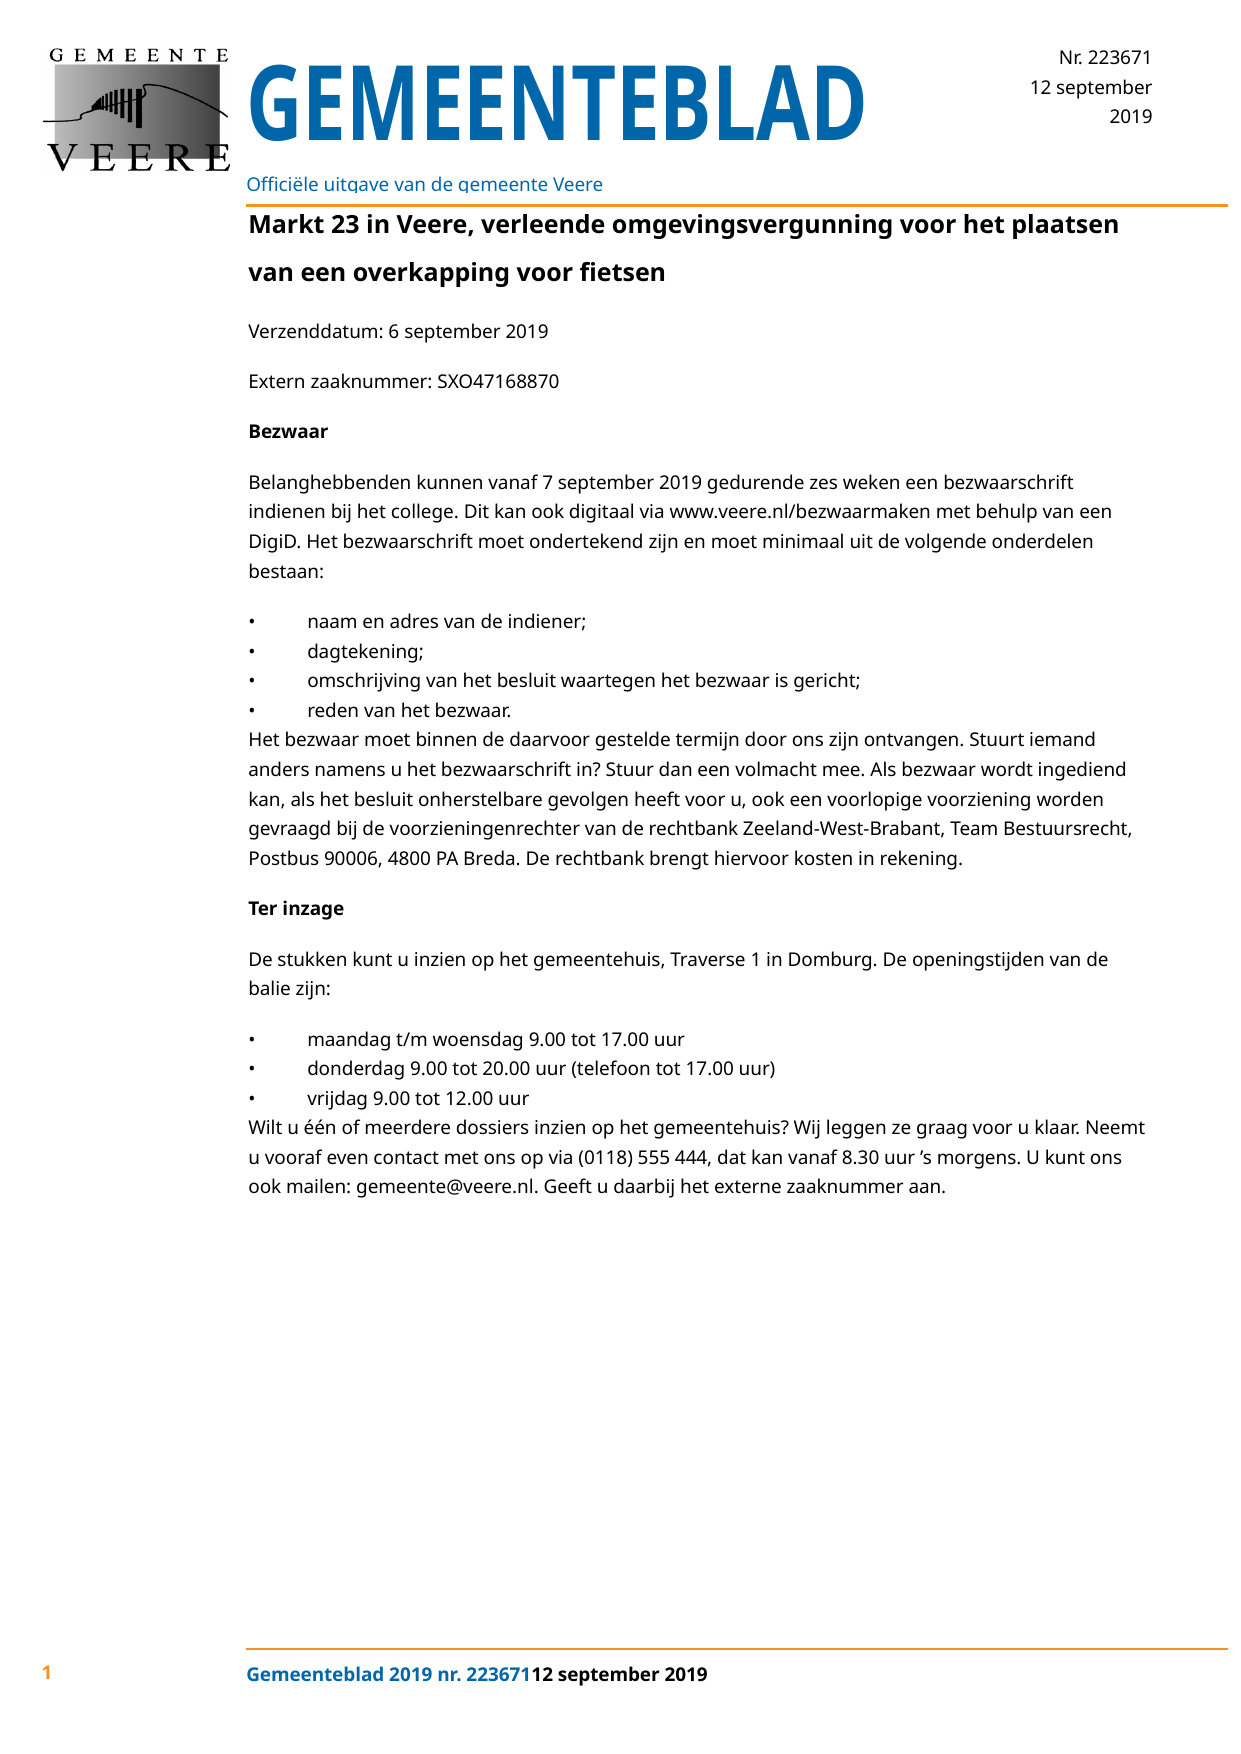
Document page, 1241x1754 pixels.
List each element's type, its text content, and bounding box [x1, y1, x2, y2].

list maandag t/m woensdag 9.00 tot 17.00 uur [248, 1026, 1152, 1052]
text Bezwaar [248, 419, 1152, 444]
list vrijdag 9.00 tot 12.00 uur [248, 1085, 1152, 1111]
list reden van het bezwaar. [248, 697, 1152, 723]
list dagtekening; [248, 638, 1152, 664]
list donderdag 9.00 tot 20.00 uur (telefoon tot 17.00 uur) [248, 1055, 1152, 1081]
text Markt 23 in Veere, verleende omgevingsvergunning voor het plaatsen van een overkapping voor fietsen [248, 207, 1152, 288]
list naam en adres van de indiener; [248, 608, 1152, 634]
list omschrijving van het besluit waartegen het bezwaar is gericht; [248, 667, 1152, 693]
text Het bezwaar moet binnen de daarvoor gestelde termijn door ons zijn ontvangen. Stuurt iemand anders namens u het bezwaarschrift in? Stuur dan een volmacht mee. Als bezwaar wordt ingediend kan, als het besluit onherstelbare gevolgen heeft voor u, ook een voorlopige voorziening worden gevraagd bij de voorzieningenrechter van de rechtbank Zeeland-West-Brabant, Team Bestuursrecht, Postbus 90006, 4800 PA Breda. De rechtbank brengt hiervoor kosten in rekening. [248, 727, 1152, 871]
text De stukken kunt u inzien op het gemeentehuis, Traverse 1 in Domburg. De openingstijden van de balie zijn: [248, 946, 1152, 1001]
text Ter inzage [248, 895, 1152, 921]
text Verzenddatum: 6 september 2019 [248, 318, 1152, 344]
text Wilt u één of meerdere dossiers inzien op het gemeentehuis? Wij leggen ze graag voor u klaar. Neemt u vooraf even contact met ons op via (0118) 555 444, dat kan vanaf 8.30 uur ’s morgens. U kunt ons ook mailen: gemeente@veere.nl. Geeft u daarbij het externe zaaknummer aan. [248, 1114, 1152, 1199]
text Belanghebbenden kunnen vanaf 7 september 2019 gedurende zes weken een bezwaarschrift indienen bij het college. Dit kan ook digitaal via www.veere.nl/bezwaarmaken met behulp van een DigiD. Het bezwaarschrift moet ondertekend zijn en moet minimaal uit de volgende onderdelen bestaan: [248, 469, 1152, 584]
text Extern zaaknummer: SXO47168870 [248, 368, 1152, 394]
picture [41, 47, 231, 172]
